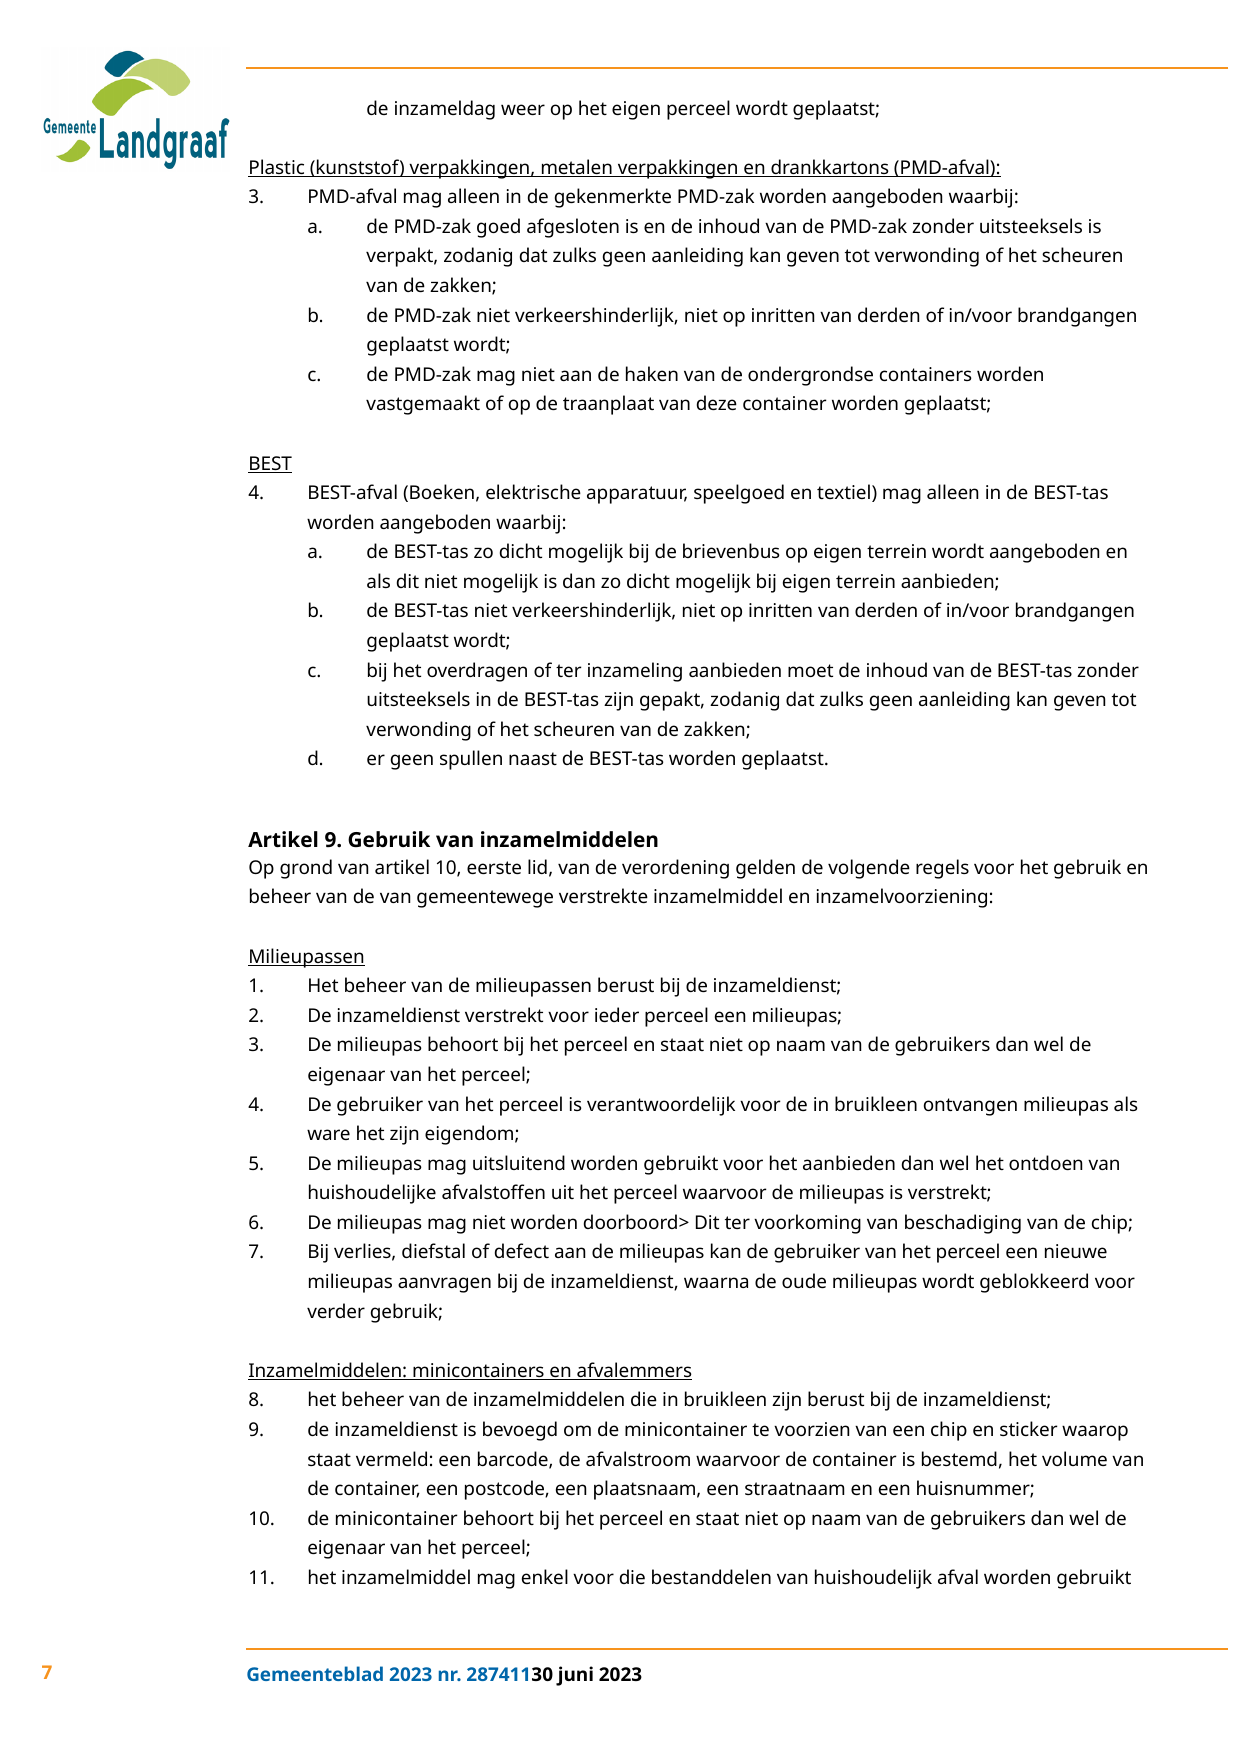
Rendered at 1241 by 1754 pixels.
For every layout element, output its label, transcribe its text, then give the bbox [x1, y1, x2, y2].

text Plastic (kunststof) verpakkingen, metalen verpakkingen en drankkartons (PMD-afval): [248, 154, 1152, 180]
list het beheer van de inzamelmiddelen die in bruikleen zijn berust bij de inzameldienst; [248, 1387, 1152, 1412]
list de BEST-tas niet verkeershinderlijk, niet op inritten van derden of in/voor brandgangen geplaatst wordt; [307, 598, 1152, 653]
list PMD-afval mag alleen in de gekenmerkte PMD-zak worden aangeboden waarbij: [248, 183, 1152, 209]
list de PMD-zak mag niet aan de haken van de ondergrondse containers worden vastgemaakt of op de traanplaat van deze container worden geplaatst; [307, 361, 1152, 416]
list Bij verlies, diefstal of defect aan de milieupas kan de gebruiker van het perceel een nieuwe milieupas aanvragen bij de inzameldienst, waarna de oude milieupas wordt geblokkeerd voor verder gebruik; [248, 1239, 1152, 1323]
text Milieupassen [248, 943, 1152, 968]
list Het beheer van de milieupassen berust bij de inzameldienst; [248, 972, 1152, 998]
list De gebruiker van het perceel is verantwoordelijk voor de in bruikleen ontvangen milieupas als ware het zijn eigendom; [248, 1091, 1152, 1146]
list er geen spullen naast de BEST-tas worden geplaatst. [307, 746, 1152, 771]
list de PMD-zak niet verkeershinderlijk, niet op inritten van derden of in/voor brandgangen geplaatst wordt; [307, 302, 1152, 357]
list De inzameldienst verstrekt voor ieder perceel een milieupas; [248, 1002, 1152, 1028]
text Inzamelmiddelen: minicontainers en afvalemmers [248, 1357, 1152, 1383]
list De milieupas behoort bij het perceel en staat niet op naam van de gebruikers dan wel de eigenaar van het perceel; [248, 1032, 1152, 1087]
text Op grond van artikel 10, eerste lid, van de verordening gelden de volgende regels voor het gebruik en beheer van de van gemeentewege verstrekte inzamelmiddel en inzamelvoorziening: [248, 854, 1152, 909]
list de minicontainer behoort bij het perceel en staat niet op naam van de gebruikers dan wel de eigenaar van het perceel; [248, 1505, 1152, 1560]
list de PMD-zak goed afgesloten is en de inhoud van de PMD-zak zonder uitsteeksels is verpakt, zodanig dat zulks geen aanleiding kan geven tot verwonding of het scheuren van de zakken; [307, 213, 1152, 298]
list BEST-afval (Boeken, elektrische apparatuur, speelgoed en textiel) mag alleen in de BEST-tas worden aangeboden waarbij: [248, 479, 1152, 535]
text Artikel 9. Gebruik van inzamelmiddelen [248, 826, 1152, 854]
list de inzameldienst is bevoegd om de minicontainer te voorzien van een chip en sticker waarop staat vermeld: een barcode, de afvalstroom waarvoor de container is bestemd, het volume van de container, een postcode, een plaatsnaam, een straatnaam en een huisnummer; [248, 1416, 1152, 1501]
list De milieupas mag niet worden doorboord> Dit ter voorkoming van beschadiging van de chip; [248, 1209, 1152, 1235]
text BEST [248, 450, 1152, 476]
list De milieupas mag uitsluitend worden gebruikt voor het aanbieden dan wel het ontdoen van huishoudelijke afvalstoffen uit het perceel waarvoor de milieupas is verstrekt; [248, 1150, 1152, 1205]
picture [41, 47, 231, 172]
list het inzamelmiddel mag enkel voor die bestanddelen van huishoudelijk afval worden gebruikt [248, 1564, 1152, 1590]
list bij het overdragen of ter inzameling aanbieden moet de inhoud van de BEST-tas zonder uitsteeksels in de BEST-tas zijn gepakt, zodanig dat zulks geen aanleiding kan geven tot verwonding of het scheuren van de zakken; [307, 657, 1152, 742]
list de inzameldag weer op het eigen perceel wordt geplaatst; [307, 95, 1152, 121]
list de BEST-tas zo dicht mogelijk bij de brievenbus op eigen terrein wordt aangeboden en als dit niet mogelijk is dan zo dicht mogelijk bij eigen terrein aanbieden; [307, 538, 1152, 594]
